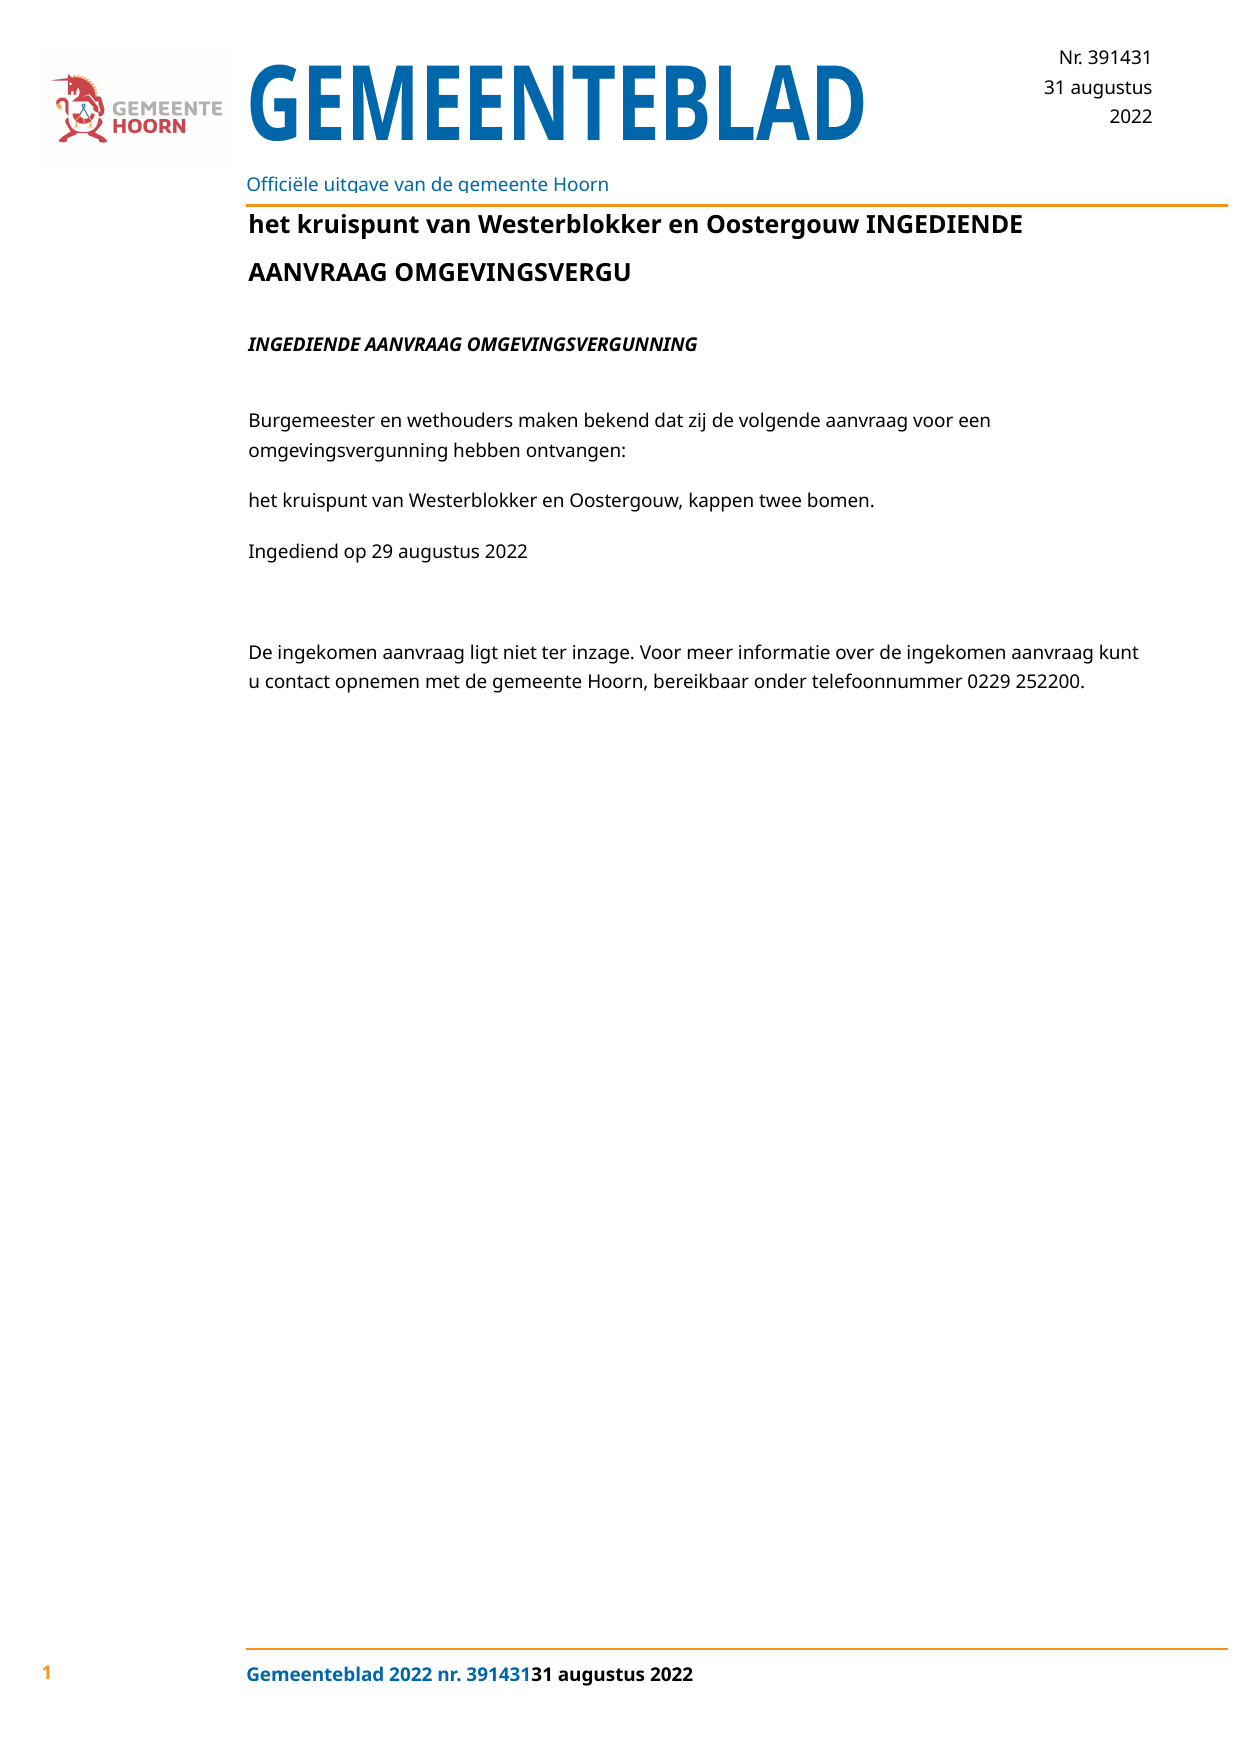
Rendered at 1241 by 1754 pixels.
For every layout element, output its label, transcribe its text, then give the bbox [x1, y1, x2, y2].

text het kruispunt van Westerblokker en Oostergouw INGEDIENDE AANVRAAG OMGEVINGSVERGU [248, 207, 1152, 288]
text Ingediend op 29 augustus 2022 [248, 538, 1152, 564]
text het kruispunt van Westerblokker en Oostergouw, kappen twee bomen. [248, 488, 1152, 513]
text INGEDIENDE AANVRAAG OMGEVINGSVERGUNNING [248, 331, 1152, 357]
text De ingekomen aanvraag ligt niet ter inzage. Voor meer informatie over de ingekomen aanvraag kunt u contact opnemen met de gemeente Hoorn, bereikbaar onder telefoonnummer 0229 252200. [248, 639, 1152, 694]
picture [41, 47, 231, 172]
text Burgemeester en wethouders maken bekend dat zij de volgende aanvraag voor een omgevingsvergunning hebben ontvangen: [248, 408, 1152, 463]
